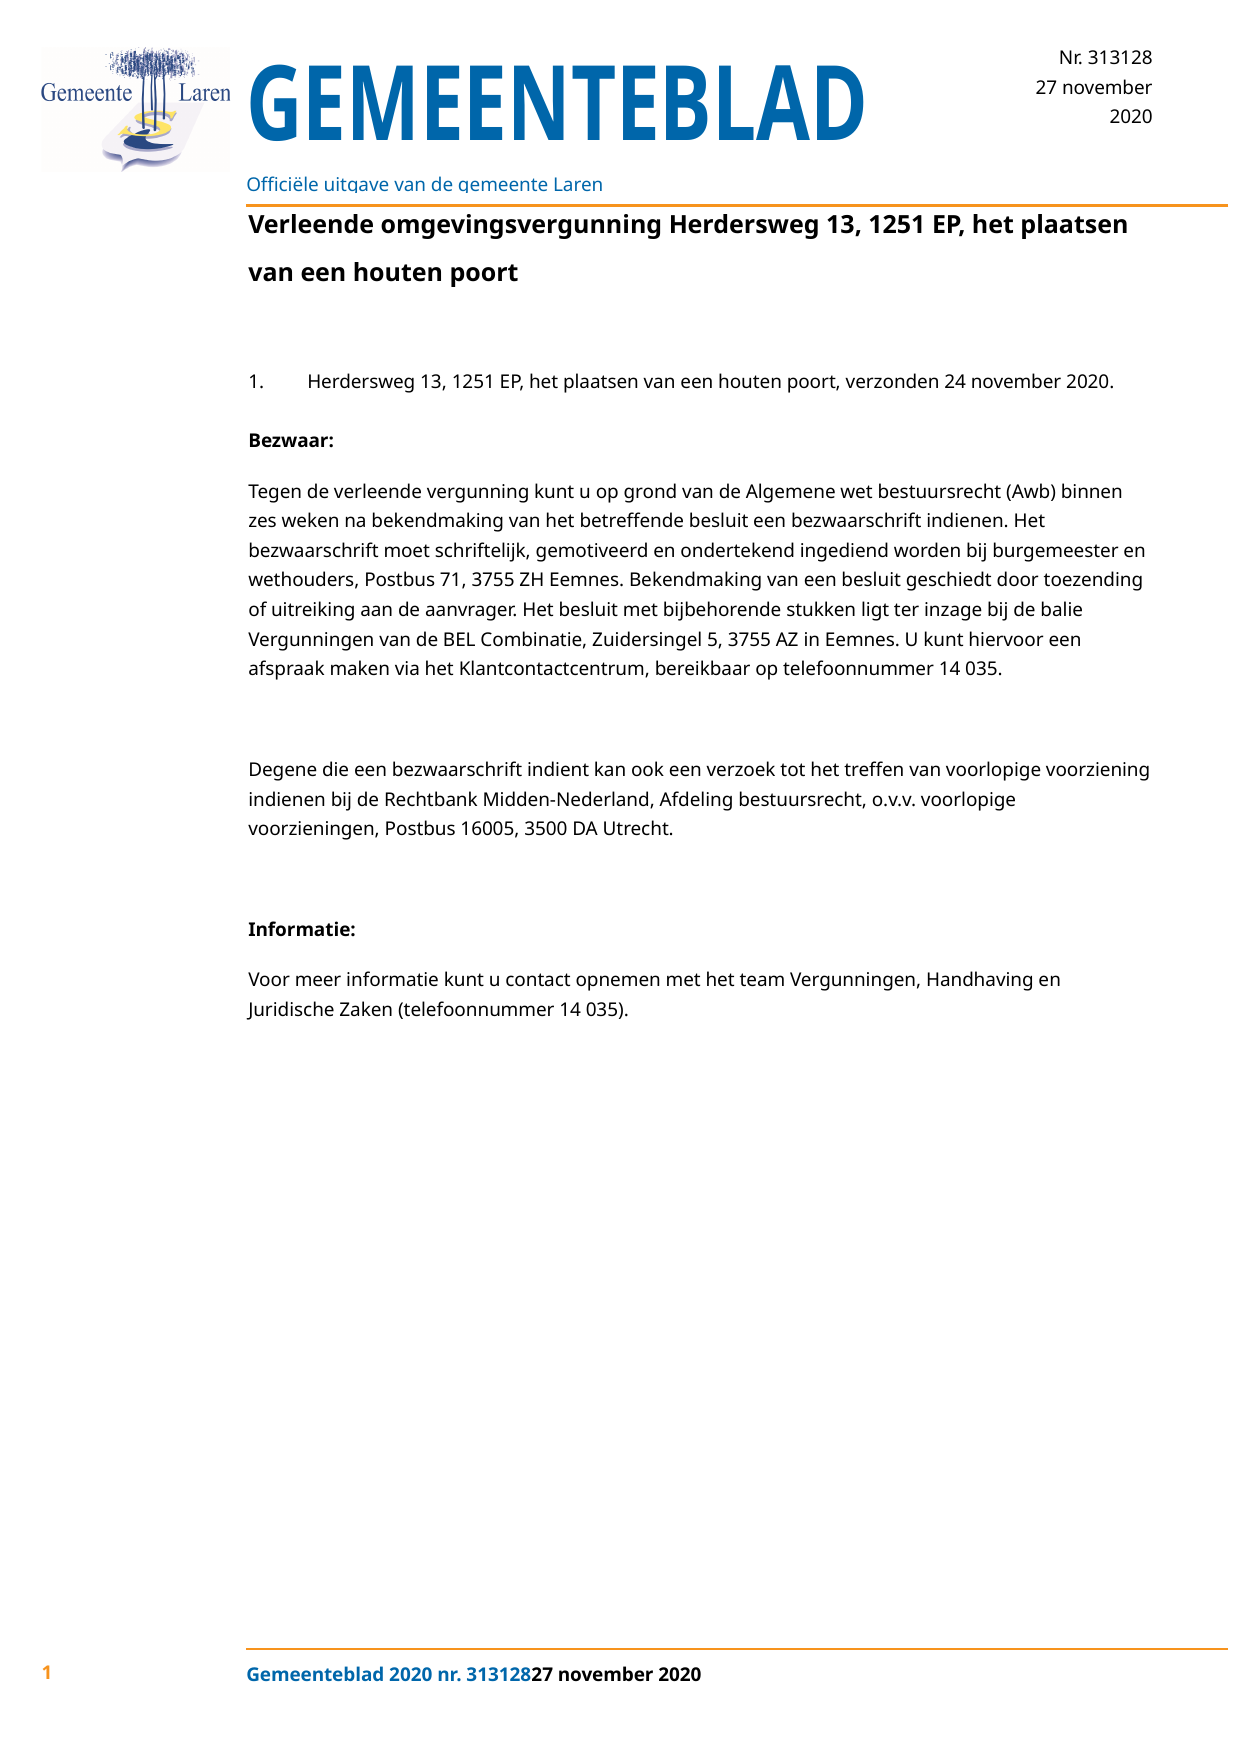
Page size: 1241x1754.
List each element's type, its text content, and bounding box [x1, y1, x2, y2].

text Verleende omgevingsvergunning Herdersweg 13, 1251 EP, het plaatsen van een houten poort [248, 207, 1152, 288]
list Herdersweg 13, 1251 EP, het plaatsen van een houten poort, verzonden 24 november 2020. [248, 368, 1152, 394]
text Voor meer informatie kunt u contact opnemen met het team Vergunningen, Handhaving en Juridische Zaken (telefoonnummer 14 035). [248, 967, 1152, 1022]
text Informatie: [248, 916, 1152, 942]
text Bezwaar: [248, 427, 1152, 453]
text Degene die een bezwaarschrift indient kan ook een verzoek tot het treffen van voorlopige voorziening indienen bij de Rechtbank Midden-Nederland, Afdeling bestuursrecht, o.v.v. voorlopige voorzieningen, Postbus 16005, 3500 DA Utrecht. [248, 756, 1152, 841]
text Tegen de verleende vergunning kunt u op grond van de Algemene wet bestuursrecht (Awb) binnen zes weken na bekendmaking van het betreffende besluit een bezwaarschrift indienen. Het bezwaarschrift moet schriftelijk, gemotiveerd en ondertekend ingediend worden bij burgemeester en wethouders, Postbus 71, 3755 ZH Eemnes. Bekendmaking van een besluit geschiedt door toezending of uitreiking aan de aanvrager. Het besluit met bijbehorende stukken ligt ter inzage bij de balie Vergunningen van de BEL Combinatie, Zuidersingel 5, 3755 AZ in Eemnes. U kunt hiervoor een afspraak maken via het Klantcontactcentrum, bereikbaar op telefoonnummer 14 035. [248, 478, 1152, 681]
picture [41, 47, 231, 172]
